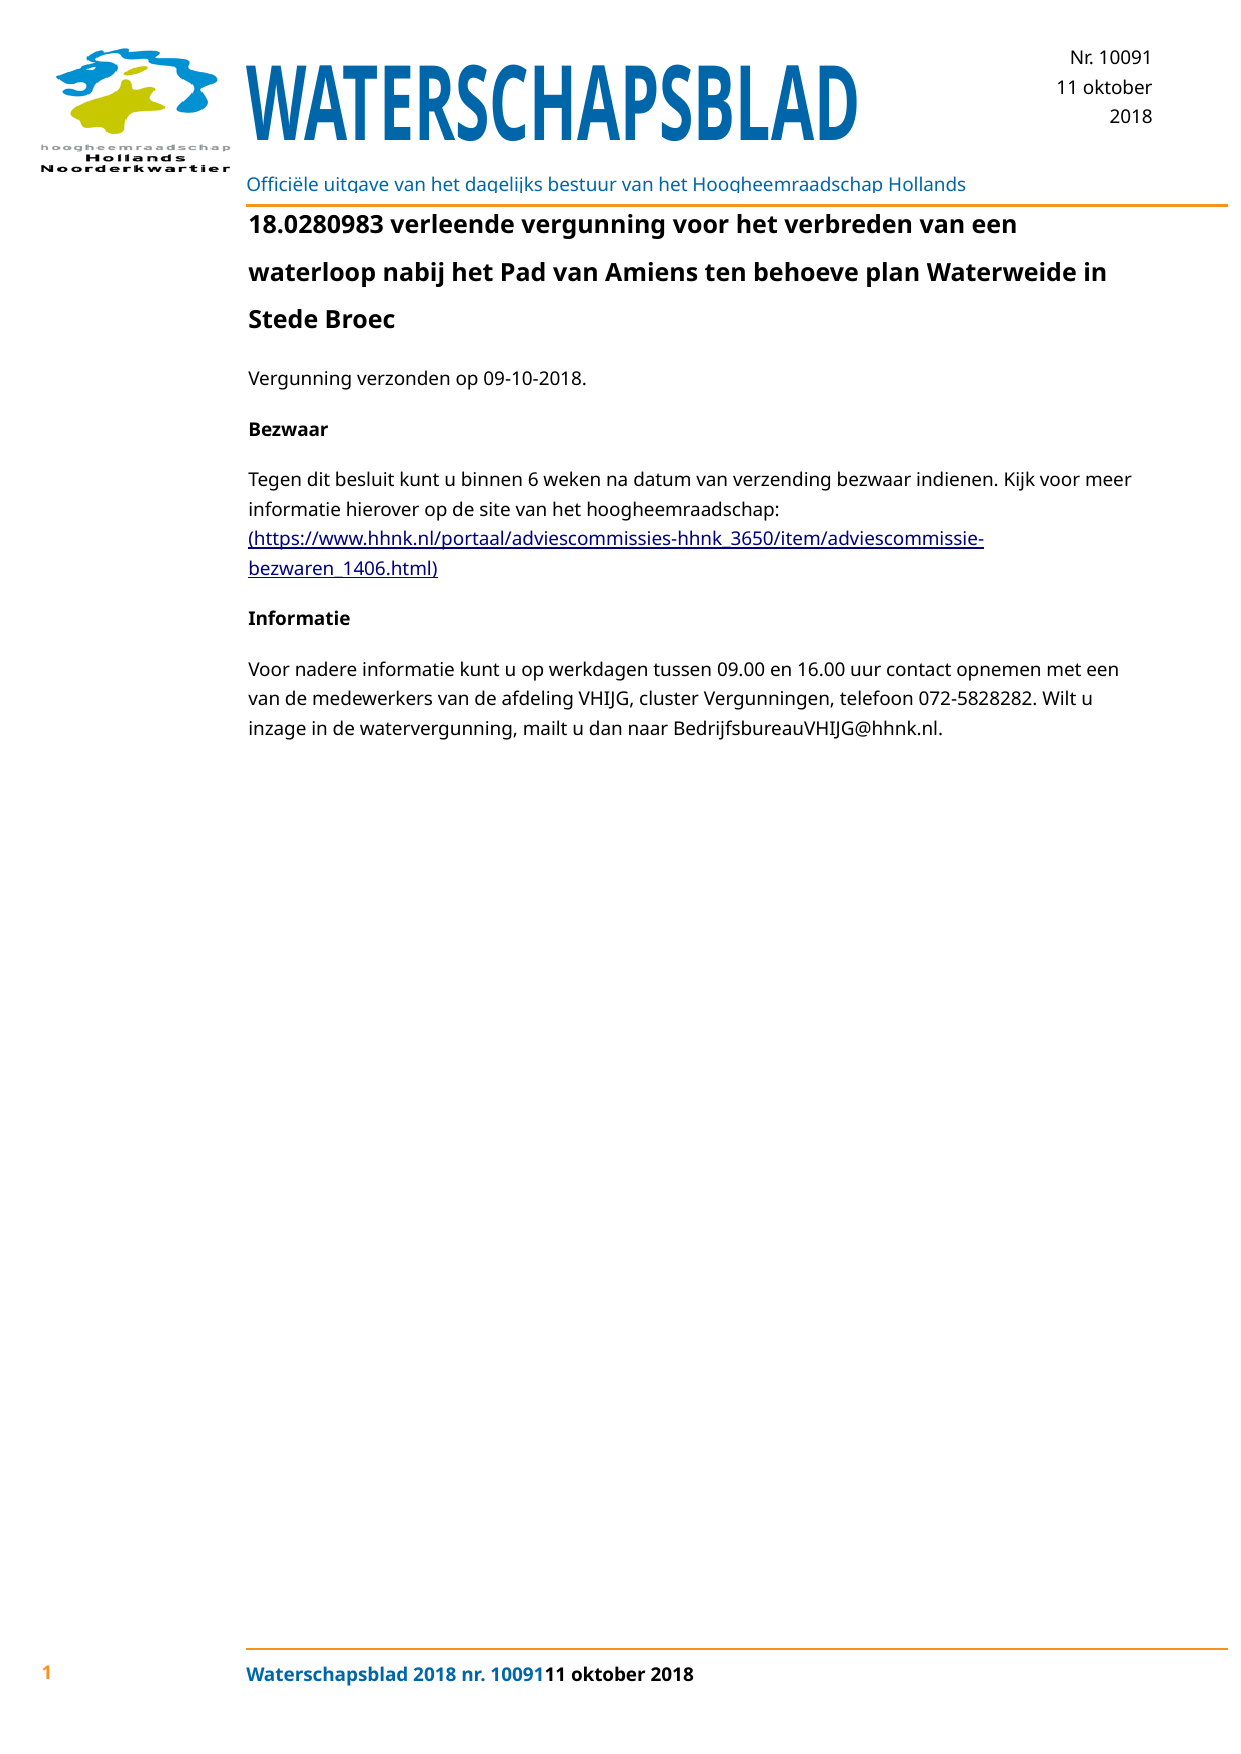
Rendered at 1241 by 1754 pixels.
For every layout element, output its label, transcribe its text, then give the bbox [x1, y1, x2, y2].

picture [41, 47, 231, 172]
text Voor nadere informatie kunt u op werkdagen tussen 09.00 en 16.00 uur contact opnemen met een van de medewerkers van de afdeling VHIJG, cluster Vergunningen, telefoon 072-5828282. Wilt u inzage in de watervergunning, mailt u dan naar BedrijfsbureauVHIJG@hhnk.nl. [248, 656, 1152, 741]
text 18.0280983 verleende vergunning voor het verbreden van een waterloop nabij het Pad van Amiens ten behoeve plan Waterweide in Stede Broec [248, 207, 1152, 336]
text Bezwaar [248, 416, 1152, 442]
text Tegen dit besluit kunt u binnen 6 weken na datum van verzending bezwaar indienen. Kijk voor meer informatie hierover op de site van het hoogheemraadschap: (https://www.hhnk.nl/portaal/adviescommissies-hhnk_3650/item/adviescommissie-bezwaren_1406.html) [248, 466, 1152, 581]
text Vergunning verzonden op 09-10-2018. [248, 366, 1152, 391]
text Informatie [248, 606, 1152, 631]
